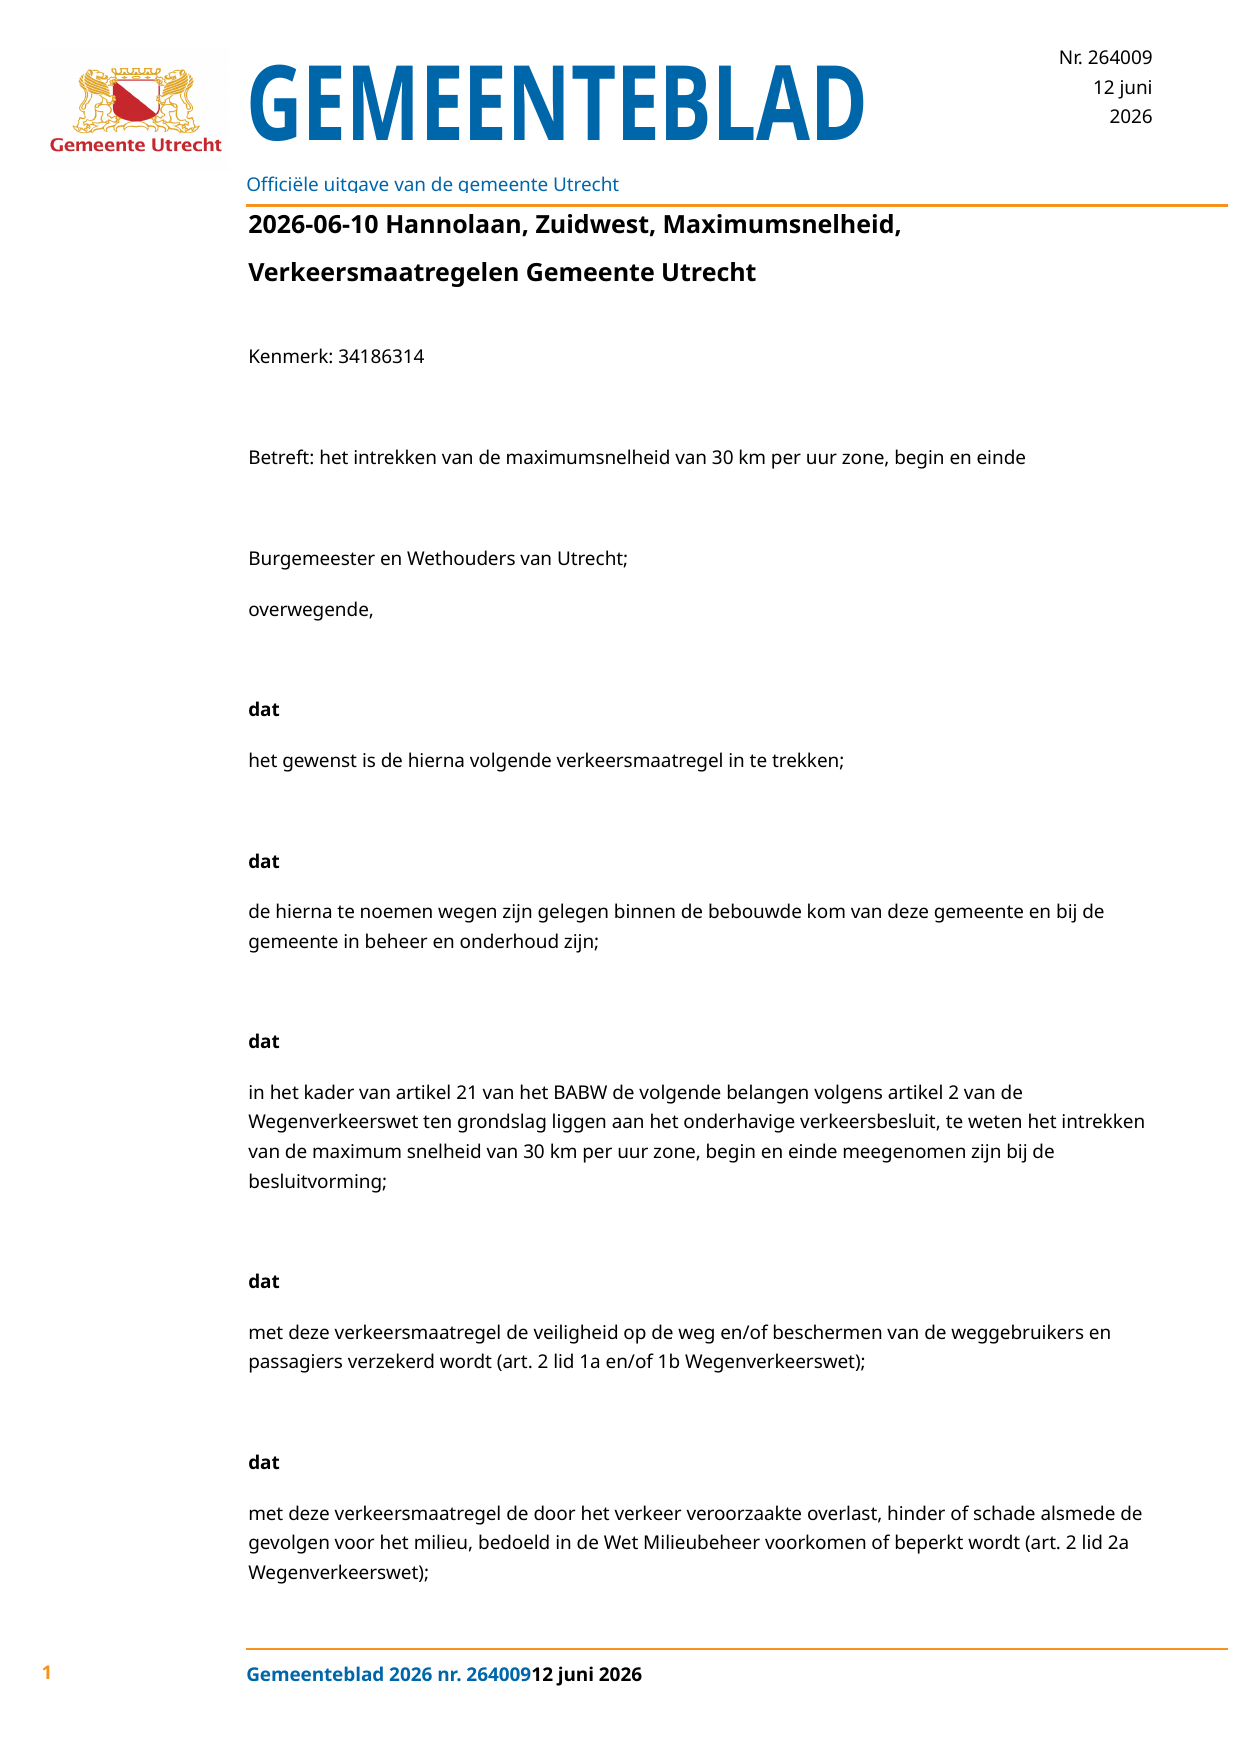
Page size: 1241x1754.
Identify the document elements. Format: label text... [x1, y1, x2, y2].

text Betreft: het intrekken van de maximumsnelheid van 30 km per uur zone, begin en einde [248, 444, 1152, 470]
text dat [248, 1029, 1152, 1054]
text de hierna te noemen wegen zijn gelegen binnen de bebouwde kom van deze gemeente en bij de gemeente in beheer en onderhoud zijn; [248, 898, 1152, 953]
text 2026-06-10 Hannolaan, Zuidwest, Maximumsnelheid, Verkeersmaatregelen Gemeente Utrecht [248, 207, 1152, 288]
text overwegende, [248, 596, 1152, 621]
text dat [248, 1269, 1152, 1294]
text dat [248, 1449, 1152, 1475]
text dat [248, 848, 1152, 873]
text dat [248, 697, 1152, 722]
text het gewenst is de hierna volgende verkeersmaatregel in te trekken; [248, 747, 1152, 773]
text Burgemeester en Wethouders van Utrecht; [248, 545, 1152, 571]
text met deze verkeersmaatregel de veiligheid op de weg en/of beschermen van de weggebruikers en passagiers verzekerd wordt (art. 2 lid 1a en/of 1b Wegenverkeerswet); [248, 1319, 1152, 1374]
text Kenmerk: 34186314 [248, 344, 1152, 369]
text in het kader van artikel 21 van het BABW de volgende belangen volgens artikel 2 van de Wegenverkeerswet ten grondslag liggen aan het onderhavige verkeersbesluit, te weten het intrekken van de maximum snelheid van 30 km per uur zone, begin en einde meegenomen zijn bij de besluitvorming; [248, 1079, 1152, 1193]
picture [41, 47, 231, 172]
text met deze verkeersmaatregel de door het verkeer veroorzaakte overlast, hinder of schade alsmede de gevolgen voor het milieu, bedoeld in de Wet Milieubeheer voorkomen of beperkt wordt (art. 2 lid 2a Wegenverkeerswet); [248, 1500, 1152, 1585]
